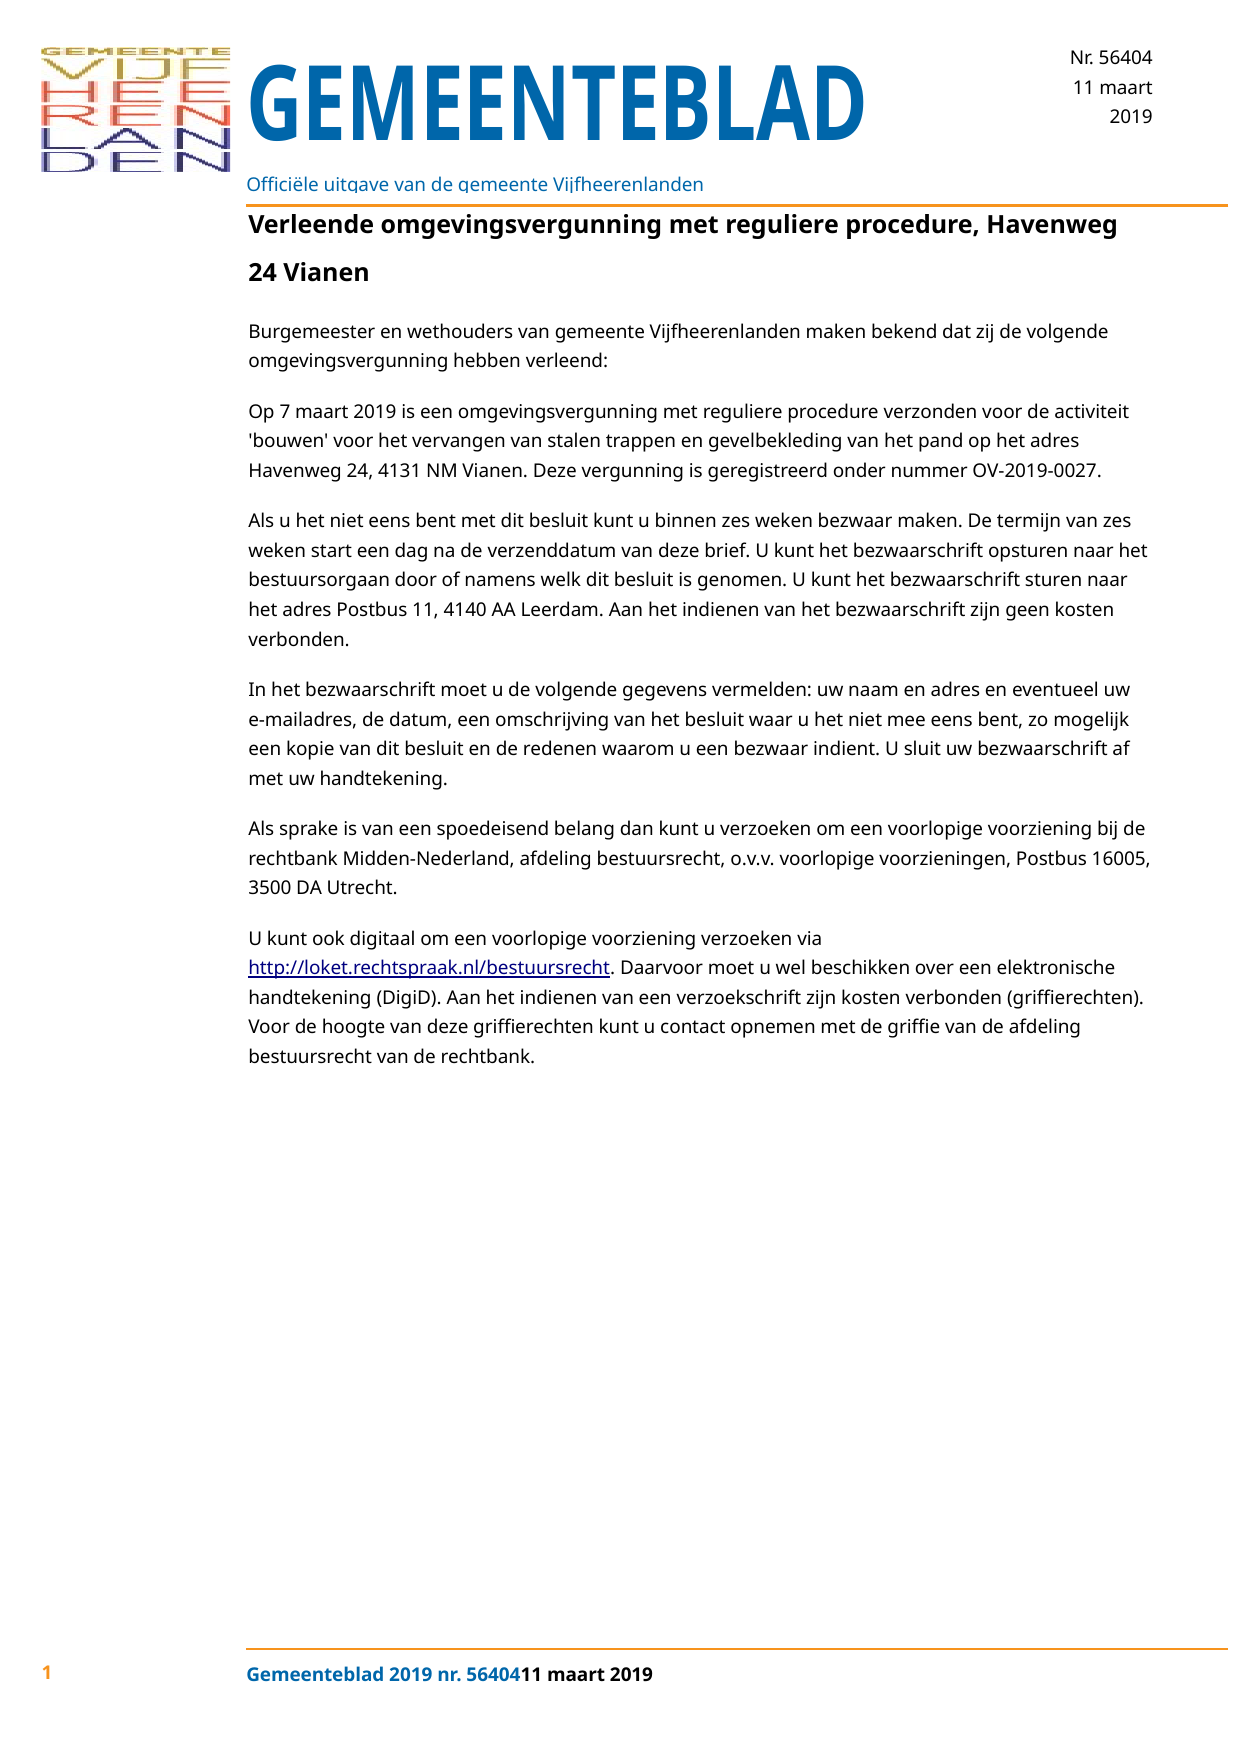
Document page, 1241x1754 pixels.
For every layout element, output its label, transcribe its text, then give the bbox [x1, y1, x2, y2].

text Op 7 maart 2019 is een omgevingsvergunning met reguliere procedure verzonden voor de activiteit 'bouwen' voor het vervangen van stalen trappen en gevelbekleding van het pand op het adres Havenweg 24, 4131 NM Vianen. Deze vergunning is geregistreerd onder nummer OV-2019-0027. [248, 398, 1152, 483]
picture [41, 47, 231, 172]
text Als sprake is van een spoedeisend belang dan kunt u verzoeken om een voorlopige voorziening bij de rechtbank Midden-Nederland, afdeling bestuursrecht, o.v.v. voorlopige voorzieningen, Postbus 16005, 3500 DA Utrecht. [248, 815, 1152, 900]
text Als u het niet eens bent met dit besluit kunt u binnen zes weken bezwaar maken. De termijn van zes weken start een dag na de verzenddatum van deze brief. U kunt het bezwaarschrift opsturen naar het bestuursorgaan door of namens welk dit besluit is genomen. U kunt het bezwaarschrift sturen naar het adres Postbus 11, 4140 AA Leerdam. Aan het indienen van het bezwaarschrift zijn geen kosten verbonden. [248, 507, 1152, 652]
text U kunt ook digitaal om een voorlopige voorziening verzoeken via http://loket.rechtspraak.nl/bestuursrecht. Daarvoor moet u wel beschikken over een elektronische handtekening (DigiD). Aan het indienen van een verzoekschrift zijn kosten verbonden (griffierechten). Voor de hoogte van deze griffierechten kunt u contact opnemen met de griffie van de afdeling bestuursrecht van de rechtbank. [248, 925, 1152, 1069]
text Burgemeester en wethouders van gemeente Vijfheerenlanden maken bekend dat zij de volgende omgevingsvergunning hebben verleend: [248, 318, 1152, 373]
text Verleende omgevingsvergunning met reguliere procedure, Havenweg 24 Vianen [248, 207, 1152, 288]
text In het bezwaarschrift moet u de volgende gegevens vermelden: uw naam en adres en eventueel uw e-mailadres, de datum, een omschrijving van het besluit waar u het niet mee eens bent, zo mogelijk een kopie van dit besluit en de redenen waarom u een bezwaar indient. U sluit uw bezwaarschrift af met uw handtekening. [248, 676, 1152, 791]
